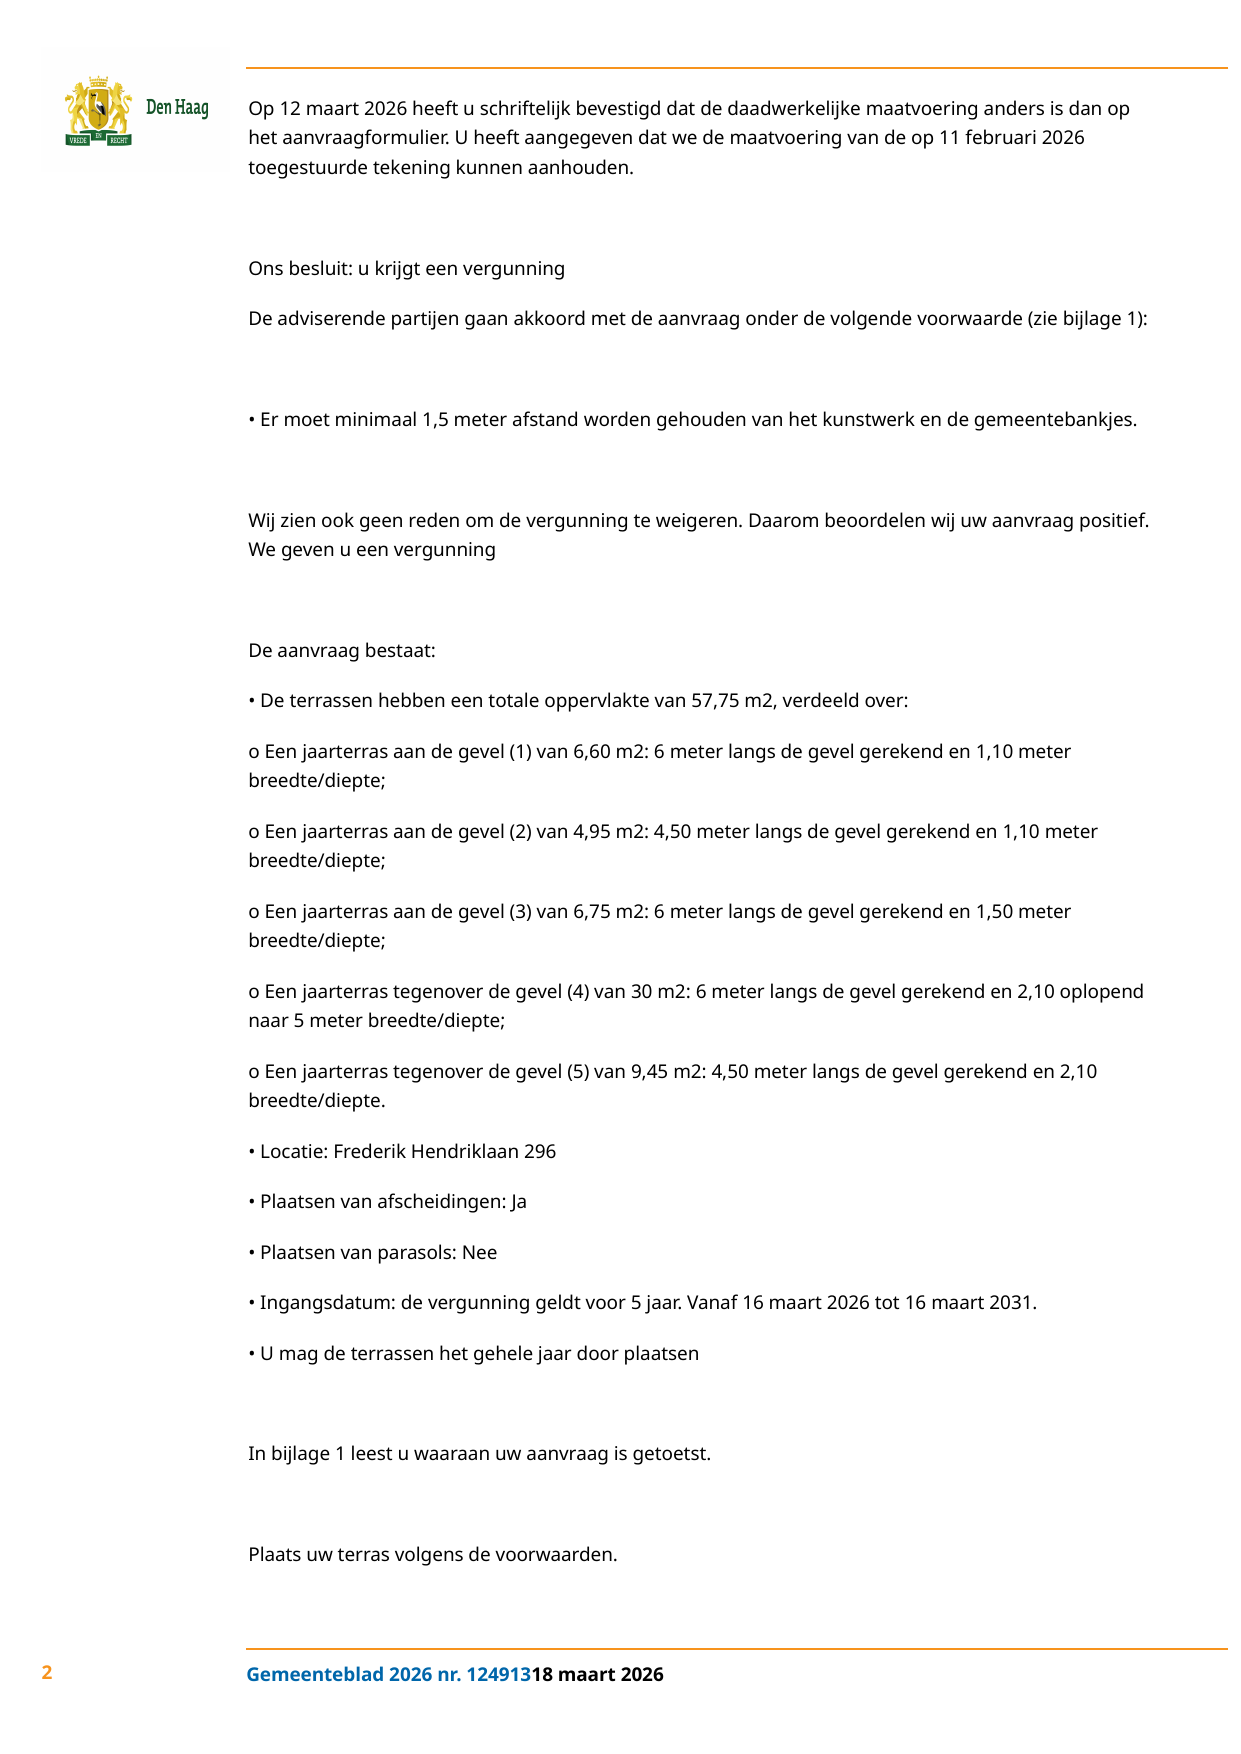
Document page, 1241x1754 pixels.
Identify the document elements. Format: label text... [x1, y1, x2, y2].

picture [41, 47, 231, 172]
text • Locatie: Frederik Hendriklaan 296 [248, 1138, 1152, 1164]
text In bijlage 1 leest u waaraan uw aanvraag is getoetst. [248, 1441, 1152, 1466]
text • Ingangsdatum: de vergunning geldt voor 5 jaar. Vanaf 16 maart 2026 tot 16 maart 2031. [248, 1289, 1152, 1315]
text o Een jaarterras tegenover de gevel (4) van 30 m2: 6 meter langs de gevel gerekend en 2,10 oplopend naar 5 meter breedte/diepte; [248, 978, 1152, 1033]
text • U mag de terrassen het gehele jaar door plaatsen [248, 1340, 1152, 1366]
text o Een jaarterras aan de gevel (3) van 6,75 m2: 6 meter langs de gevel gerekend en 1,50 meter breedte/diepte; [248, 898, 1152, 953]
text De adviserende partijen gaan akkoord met de aanvraag onder de volgende voorwaarde (zie bijlage 1): [248, 305, 1152, 331]
text o Een jaarterras aan de gevel (1) van 6,60 m2: 6 meter langs de gevel gerekend en 1,10 meter breedte/diepte; [248, 738, 1152, 793]
text Wij zien ook geen reden om de vergunning te weigeren. Daarom beoordelen wij uw aanvraag positief. We geven u een vergunning [248, 507, 1152, 562]
text o Een jaarterras tegenover de gevel (5) van 9,45 m2: 4,50 meter langs de gevel gerekend en 2,10 breedte/diepte. [248, 1058, 1152, 1113]
text • Plaatsen van afscheidingen: Ja [248, 1188, 1152, 1214]
text • De terrassen hebben een totale oppervlakte van 57,75 m2, verdeeld over: [248, 688, 1152, 713]
text Ons besluit: u krijgt een vergunning [248, 255, 1152, 281]
text Op 12 maart 2026 heeft u schriftelijk bevestigd dat de daadwerkelijke maatvoering anders is dan op het aanvraagformulier. U heeft aangegeven dat we de maatvoering van de op 11 februari 2026 toegestuurde tekening kunnen aanhouden. [248, 95, 1152, 180]
text • Er moet minimaal 1,5 meter afstand worden gehouden van het kunstwerk en de gemeentebankjes. [248, 406, 1152, 432]
text o Een jaarterras aan de gevel (2) van 4,95 m2: 4,50 meter langs de gevel gerekend en 1,10 meter breedte/diepte; [248, 818, 1152, 873]
text Plaats uw terras volgens de voorwaarden. [248, 1541, 1152, 1567]
text • Plaatsen van parasols: Nee [248, 1239, 1152, 1265]
text De aanvraag bestaat: [248, 637, 1152, 663]
